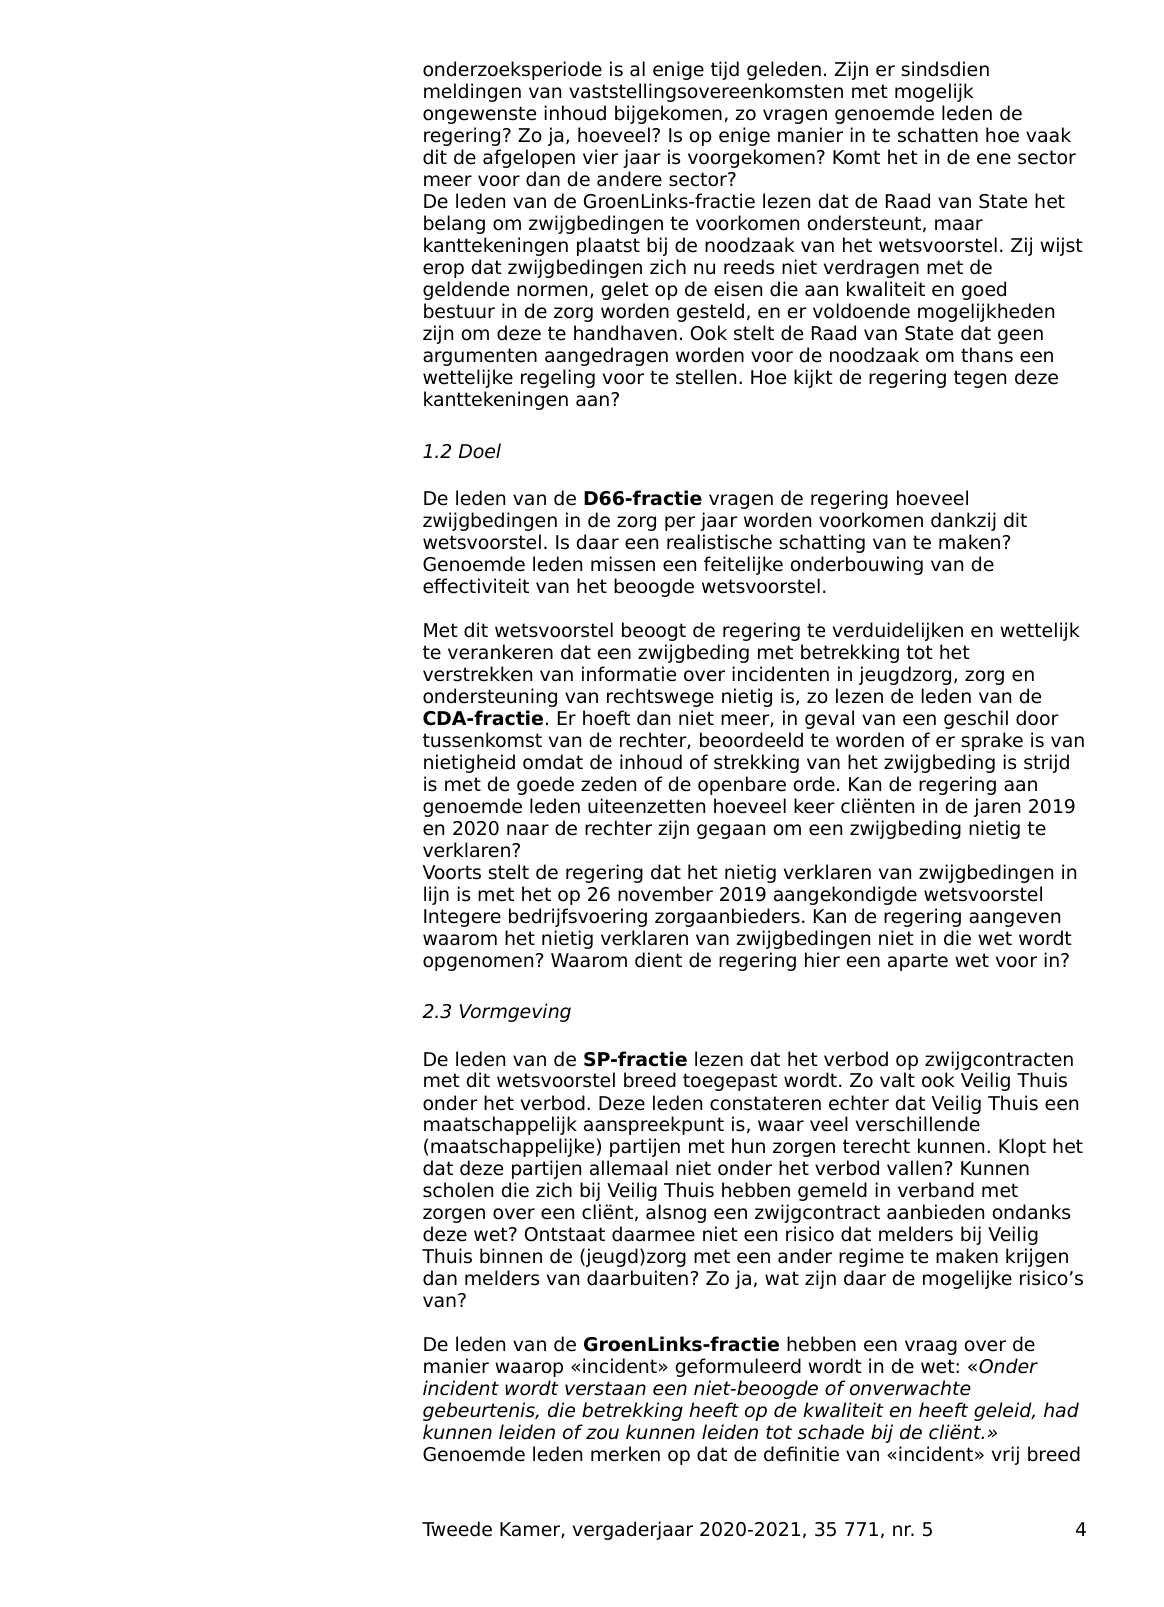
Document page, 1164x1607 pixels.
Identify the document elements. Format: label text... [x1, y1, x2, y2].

text Met dit wetsvoorstel beoogt de regering te verduidelijken en wettelijk te verankeren dat een zwijgbeding met betrekking tot het verstrekken van informatie over incidenten in jeugdzorg, zorg en ondersteuning van rechtswege nietig is, zo lezen de leden van de CDA-fractie. Er hoeft dan niet meer, in geval van een geschil door tussenkomst van de rechter, beoordeeld te worden of er sprake is van nietigheid omdat de inhoud of strekking van het zwijgbeding is strijd is met de goede zeden of de openbare orde. Kan de regering aan genoemde leden uiteenzetten hoeveel keer cliënten in de jaren 2019 en 2020 naar de rechter zijn gegaan om een zwijgbeding nietig te verklaren? [422, 620, 1087, 862]
subtitle 2.3 Vormgeving [422, 1001, 1087, 1023]
text onderzoeksperiode is al enige tijd geleden. Zijn er sindsdien meldingen van vaststellingsovereenkomsten met mogelijk ongewenste inhoud bijgekomen, zo vragen genoemde leden de regering? Zo ja, hoeveel? Is op enige manier in te schatten hoe vaak dit de afgelopen vier jaar is voorgekomen? Komt het in de ene sector meer voor dan de andere sector? [422, 59, 1087, 191]
text De leden van de GroenLinks-fractie lezen dat de Raad van State het belang om zwijgbedingen te voorkomen ondersteunt, maar kanttekeningen plaatst bij de noodzaak van het wetsvoorstel. Zij wijst erop dat zwijgbedingen zich nu reeds niet verdragen met de geldende normen, gelet op de eisen die aan kwaliteit en goed bestuur in de zorg worden gesteld, en er voldoende mogelijkheden zijn om deze te handhaven. Ook stelt de Raad van State dat geen argumenten aangedragen worden voor de noodzaak om thans een wettelijke regeling voor te stellen. Hoe kijkt de regering tegen deze kanttekeningen aan? [422, 191, 1087, 411]
text De leden van de SP-fractie lezen dat het verbod op zwijgcontracten met dit wetsvoorstel breed toegepast wordt. Zo valt ook Veilig Thuis onder het verbod. Deze leden constateren echter dat Veilig Thuis een maatschappelijk aanspreekpunt is, waar veel verschillende (maatschappelijke) partijen met hun zorgen terecht kunnen. Klopt het dat deze partijen allemaal niet onder het verbod vallen? Kunnen scholen die zich bij Veilig Thuis hebben gemeld in verband met zorgen over een cliënt, alsnog een zwijgcontract aanbieden ondanks deze wet? Ontstaat daarmee niet een risico dat melders bij Veilig Thuis binnen de (jeugd)zorg met een ander regime te maken krijgen dan melders van daarbuiten? Zo ja, wat zijn daar de mogelijke risico’s van? [422, 1048, 1087, 1312]
subtitle 1.2 Doel [422, 441, 1087, 463]
text Voorts stelt de regering dat het nietig verklaren van zwijgbedingen in lijn is met het op 26 november 2019 aangekondigde wetsvoorstel Integere bedrijfsvoering zorgaanbieders. Kan de regering aangeven waarom het nietig verklaren van zwijgbedingen niet in die wet wordt opgenomen? Waarom dient de regering hier een aparte wet voor in? [422, 862, 1087, 971]
text De leden van de D66-fractie vragen de regering hoeveel zwijgbedingen in de zorg per jaar worden voorkomen dankzij dit wetsvoorstel. Is daar een realistische schatting van te maken? Genoemde leden missen een feitelijke onderbouwing van de effectiviteit van het beoogde wetsvoorstel. [422, 488, 1087, 598]
text De leden van de GroenLinks-fractie hebben een vraag over de manier waarop «incident» geformuleerd wordt in de wet: «Onder incident wordt verstaan een niet-beoogde of onverwachte gebeurtenis, die betrekking heeft op de kwaliteit en heeft geleid, had kunnen leiden of zou kunnen leiden tot schade bij de cliënt.» Genoemde leden merken op dat de definitie van «incident» vrij breed [422, 1334, 1087, 1466]
